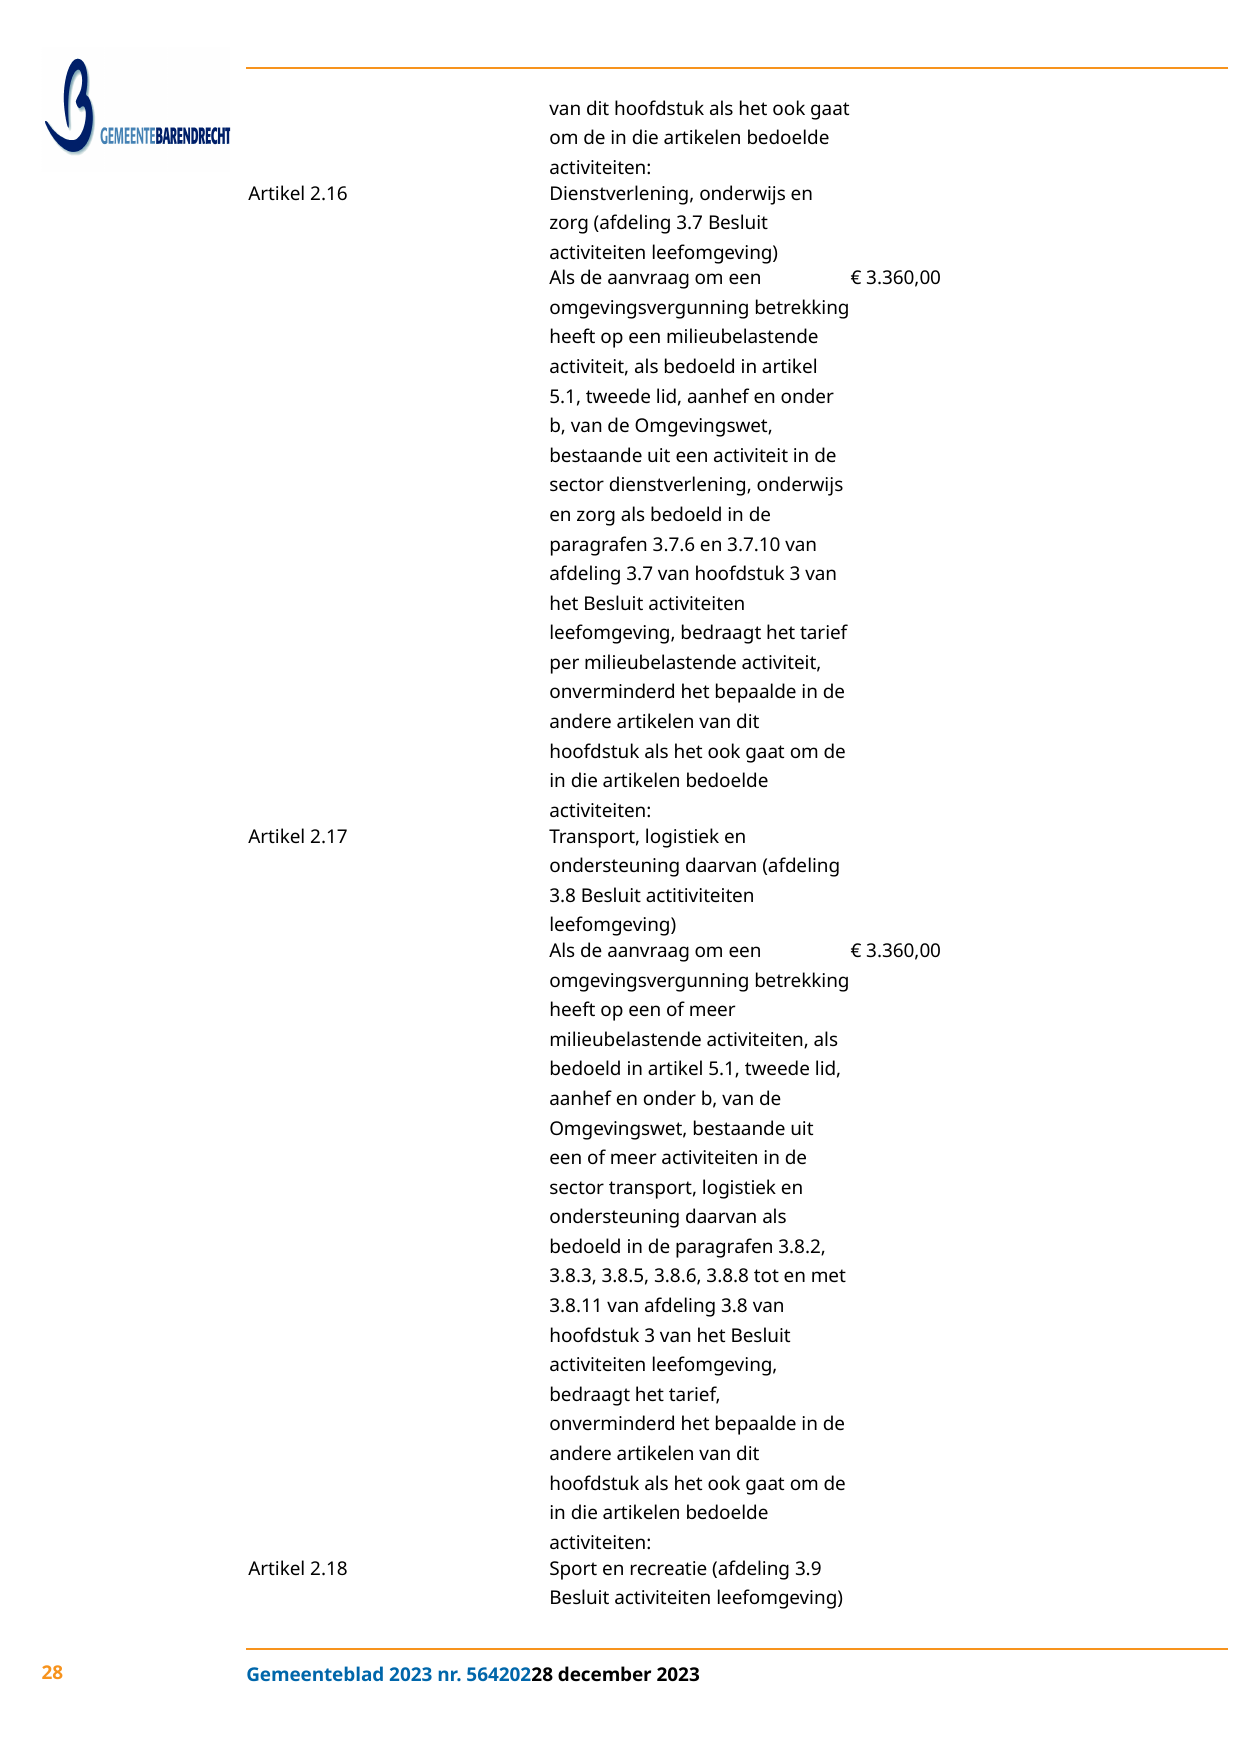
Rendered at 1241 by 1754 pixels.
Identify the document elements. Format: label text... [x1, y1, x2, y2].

table_cell [850, 823, 1152, 937]
table_cell [248, 265, 549, 823]
picture [41, 47, 231, 172]
table_cell Als de aanvraag om een omgevingsvergunning betrekking heeft op een milieubelastende activiteit, als bedoeld in artikel 5.1, tweede lid, aanhef en onder b, van de Omgevingswet, bestaande uit een activiteit in de sector dienstverlening, onderwijs en zorg als bedoeld in de paragrafen 3.7.6 en 3.7.10 van afdeling 3.7 van hoofdstuk 3 van het Besluit activiteiten leefomgeving, bedraagt het tarief per milieubelastende activiteit, onverminderd het bepaalde in de andere artikelen van dit hoofdstuk als het ook gaat om de in die artikelen bedoelde activiteiten: [549, 265, 850, 823]
table_cell Als de aanvraag om een omgevingsvergunning betrekking heeft op een of meer milieubelastende activiteiten, als bedoeld in artikel 5.1, tweede lid, aanhef en onder b, van de Omgevingswet, bestaande uit een of meer activiteiten in de sector transport, logistiek en ondersteuning daarvan als bedoeld in de paragrafen 3.8.2, 3.8.3, 3.8.5, 3.8.6, 3.8.8 tot en met 3.8.11 van afdeling 3.8 van hoofdstuk 3 van het Besluit activiteiten leefomgeving, bedraagt het tarief, onverminderd het bepaalde in de andere artikelen van dit hoofdstuk als het ook gaat om de in die artikelen bedoelde activiteiten: [549, 937, 850, 1555]
table_cell van dit hoofdstuk als het ook gaat om de in die artikelen bedoelde activiteiten: [549, 95, 850, 180]
table_cell € 3.360,00 [850, 265, 1152, 823]
table_cell Artikel 2.16 [248, 180, 549, 264]
table_cell [850, 95, 1152, 180]
table_cell Artikel 2.18 [248, 1555, 549, 1610]
table_cell [850, 1555, 1152, 1610]
table_cell [248, 95, 549, 180]
table_cell Dienstverlening, onderwijs en zorg (afdeling 3.7 Besluit activiteiten leefomgeving) [549, 180, 850, 264]
table_cell [850, 180, 1152, 264]
table_cell € 3.360,00 [850, 937, 1152, 1555]
table_cell Artikel 2.17 [248, 823, 549, 937]
table_cell Transport, logistiek en ondersteuning daarvan (afdeling 3.8 Besluit actitiviteiten leefomgeving) [549, 823, 850, 937]
table_cell [248, 937, 549, 1555]
table_cell Sport en recreatie (afdeling 3.9 Besluit activiteiten leefomgeving) [549, 1555, 850, 1610]
